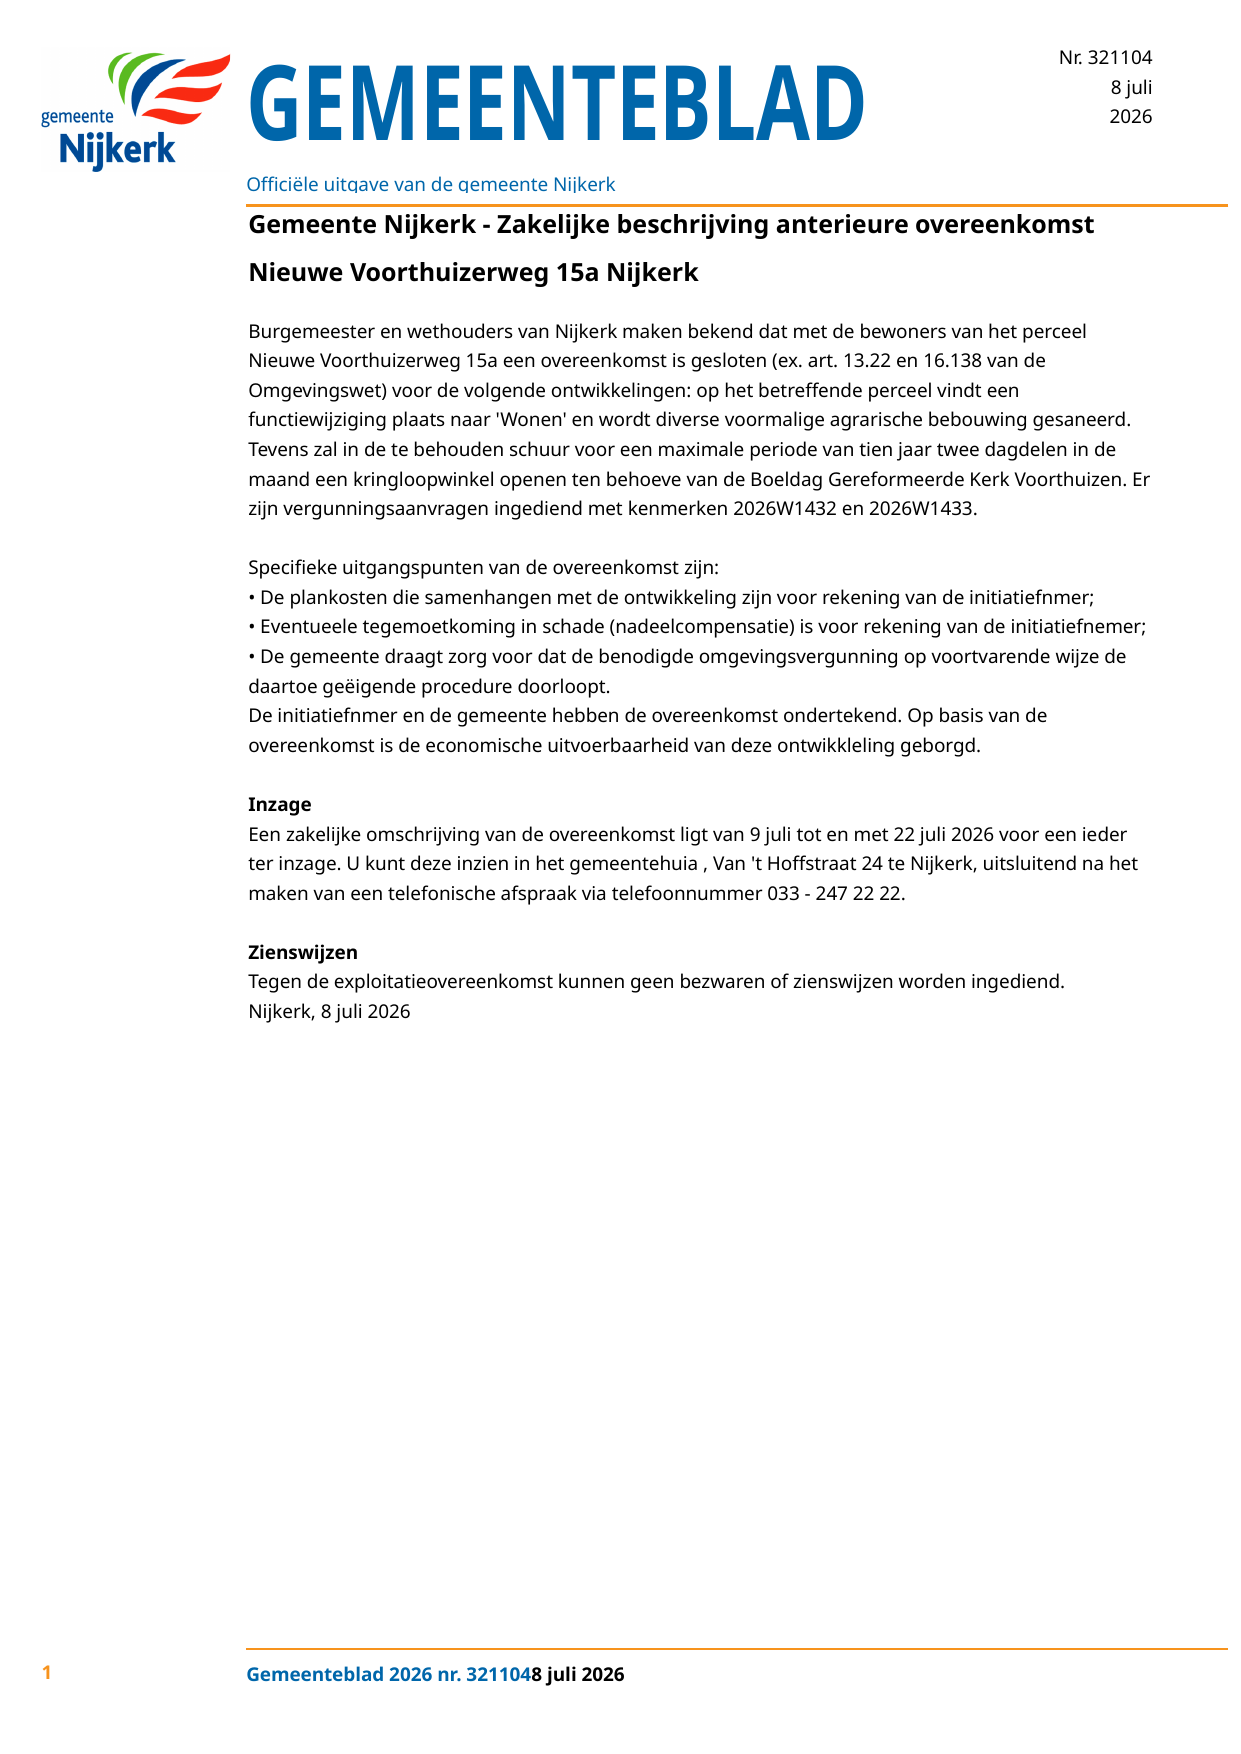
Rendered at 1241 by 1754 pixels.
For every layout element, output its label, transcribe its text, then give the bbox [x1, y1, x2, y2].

picture [41, 47, 231, 172]
text Inzage [248, 791, 1152, 817]
text Nijkerk, 8 juli 2026 [248, 998, 1152, 1024]
text Tegen de exploitatieovereenkomst kunnen geen bezwaren of zienswijzen worden ingediend. [248, 969, 1152, 994]
text • De gemeente draagt zorg voor dat de benodigde omgevingsvergunning op voortvarende wijze de daartoe geëigende procedure doorloopt. [248, 643, 1152, 699]
text Specifieke uitgangspunten van de overeenkomst zijn: [248, 554, 1152, 580]
text • Eventueele tegemoetkoming in schade (nadeelcompensatie) is voor rekening van de initiatiefnemer; [248, 614, 1152, 639]
text Gemeente Nijkerk - Zakelijke beschrijving anterieure overeenkomst Nieuwe Voorthuizerweg 15a Nijkerk [248, 207, 1152, 288]
text Burgemeester en wethouders van Nijkerk maken bekend dat met de bewoners van het perceel Nieuwe Voorthuizerweg 15a een overeenkomst is gesloten (ex. art. 13.22 en 16.138 van de Omgevingswet) voor de volgende ontwikkelingen: op het betreffende perceel vindt een functiewijziging plaats naar 'Wonen' en wordt diverse voormalige agrarische bebouwing gesaneerd. Tevens zal in de te behouden schuur voor een maximale periode van tien jaar twee dagdelen in de maand een kringloopwinkel openen ten behoeve van de Boeldag Gereformeerde Kerk Voorthuizen. Er zijn vergunningsaanvragen ingediend met kenmerken 2026W1432 en 2026W1433. [248, 318, 1152, 521]
text De initiatiefnmer en de gemeente hebben de overeenkomst ondertekend. Op basis van de overeenkomst is de economische uitvoerbaarheid van deze ontwikkleling geborgd. [248, 702, 1152, 758]
text Een zakelijke omschrijving van de overeenkomst ligt van 9 juli tot en met 22 juli 2026 voor een ieder ter inzage. U kunt deze inzien in het gemeentehuia , Van 't Hoffstraat 24 te Nijkerk, uitsluitend na het maken van een telefonische afspraak via telefoonnummer 033 - 247 22 22. [248, 821, 1152, 906]
text • De plankosten die samenhangen met de ontwikkeling zijn voor rekening van de initiatiefnmer; [248, 584, 1152, 610]
text Zienswijzen [248, 939, 1152, 965]
